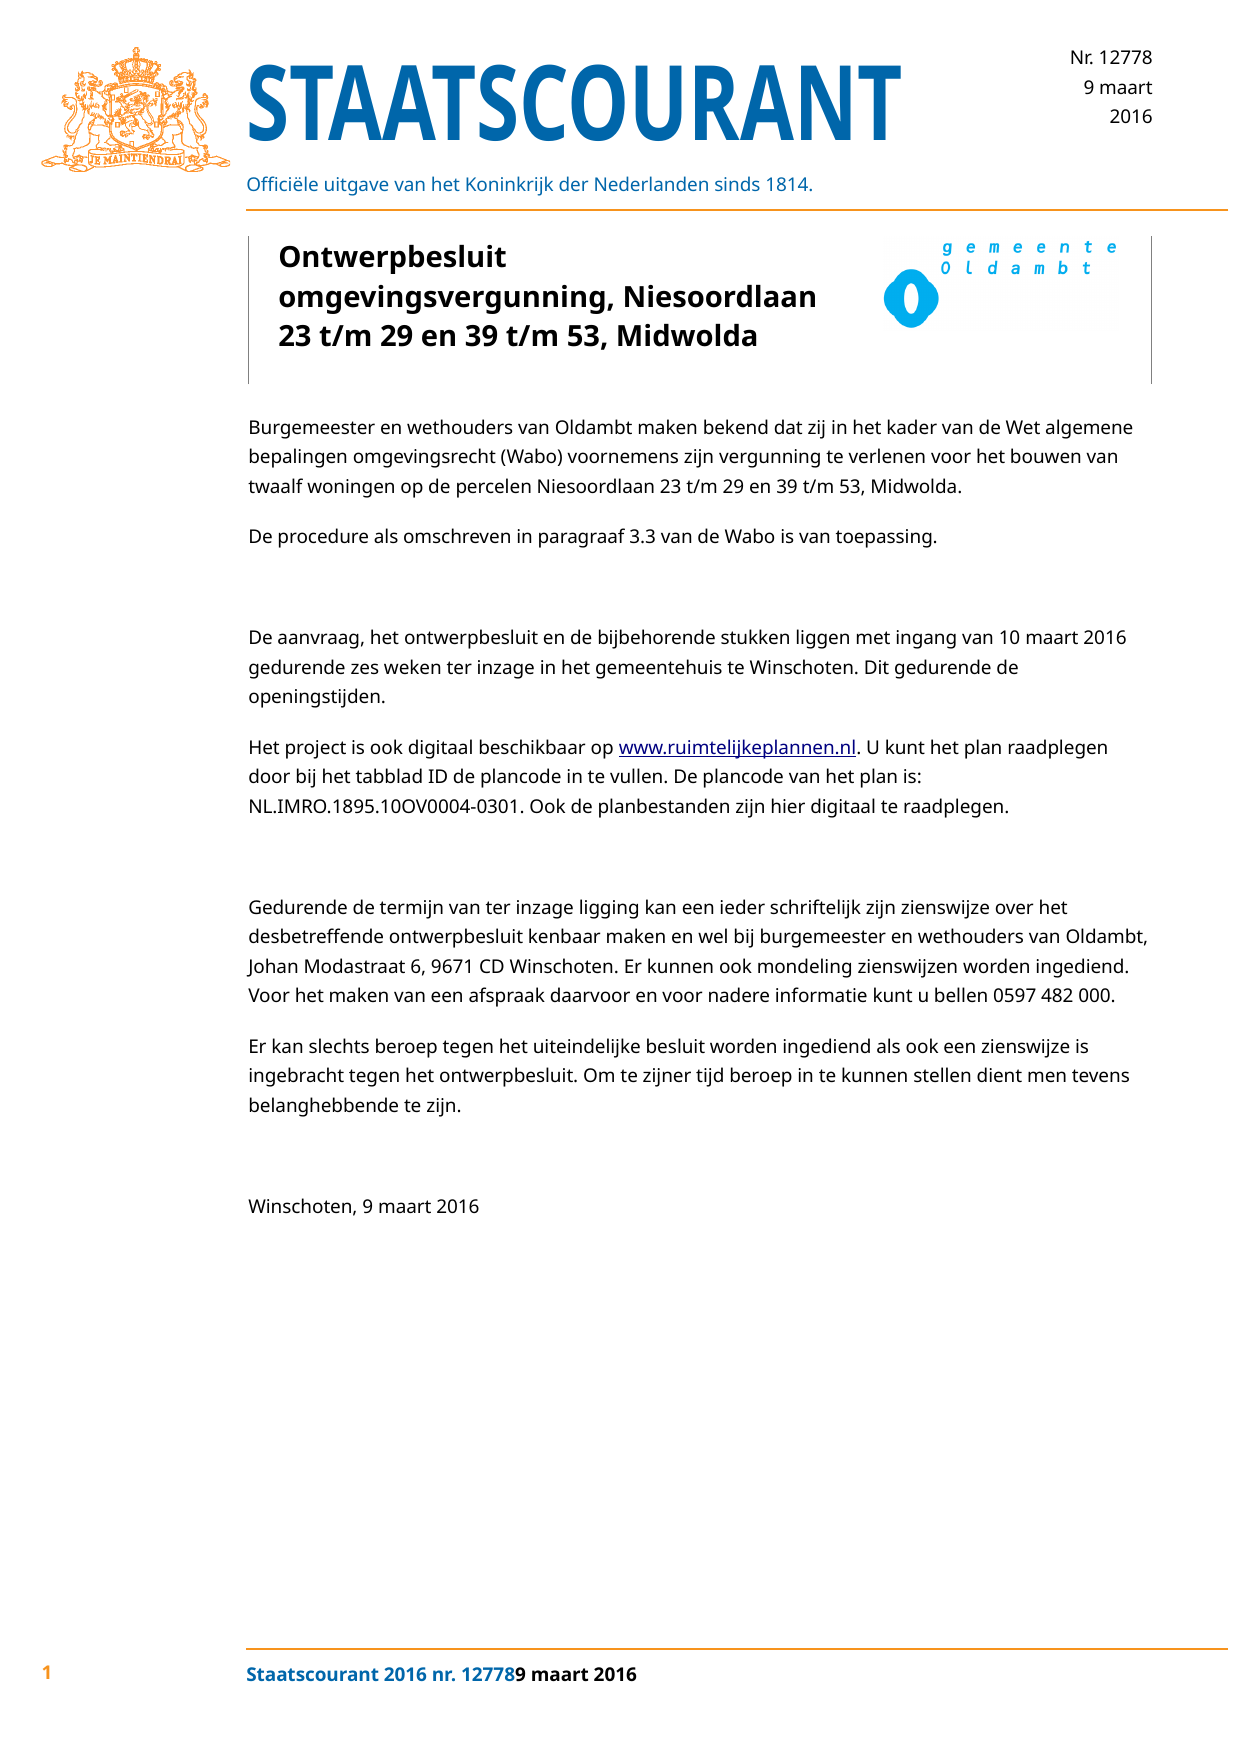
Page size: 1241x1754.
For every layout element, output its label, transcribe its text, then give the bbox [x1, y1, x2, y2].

text Er kan slechts beroep tegen het uiteindelijke besluit worden ingediend als ook een zienswijze is ingebracht tegen het ontwerpbesluit. Om te zijner tijd beroep in te kunnen stellen dient men tevens belanghebbende te zijn. [248, 1033, 1152, 1118]
text Winschoten, 9 maart 2016 [248, 1193, 1152, 1219]
text De aanvraag, het ontwerpbesluit en de bijbehorende stukken liggen met ingang van 10 maart 2016 gedurende zes weken ter inzage in het gemeentehuis te Winschoten. Dit gedurende de openingstijden. [248, 624, 1152, 709]
text De procedure als omschreven in paragraaf 3.3 van de Wabo is van toepassing. [248, 523, 1152, 549]
table_header [850, 236, 1151, 384]
text Het project is ook digitaal beschikbaar op www.ruimtelijkeplannen.nl. U kunt het plan raadplegen door bij het tabblad ID de plancode in te vullen. De plancode van het plan is: NL.IMRO.1895.10OV0004-0301. Ook de planbestanden zijn hier digitaal te raadplegen. [248, 734, 1152, 819]
picture [41, 47, 231, 172]
table_header Ontwerpbesluit omgevingsvergunning, Niesoordlaan 23 t/m 29 en 39 t/m 53, Midwolda [249, 236, 850, 384]
text Gedurende de termijn van ter inzage ligging kan een ieder schriftelijk zijn zienswijze over het desbetreffende ontwerpbesluit kenbaar maken en wel bij burgemeester en wethouders van Oldambt, Johan Modastraat 6, 9671 CD Winschoten. Er kunnen ook mondeling zienswijzen worden ingediend. Voor het maken van een afspraak daarvoor en voor nadere informatie kunt u bellen 0597 482 000. [248, 894, 1152, 1008]
picture [882, 236, 1119, 331]
text Burgemeester en wethouders van Oldambt maken bekend dat zij in het kader van de Wet algemene bepalingen omgevingsrecht (Wabo) voornemens zijn vergunning te verlenen voor het bouwen van twaalf woningen op de percelen Niesoordlaan 23 t/m 29 en 39 t/m 53, Midwolda. [248, 414, 1152, 499]
